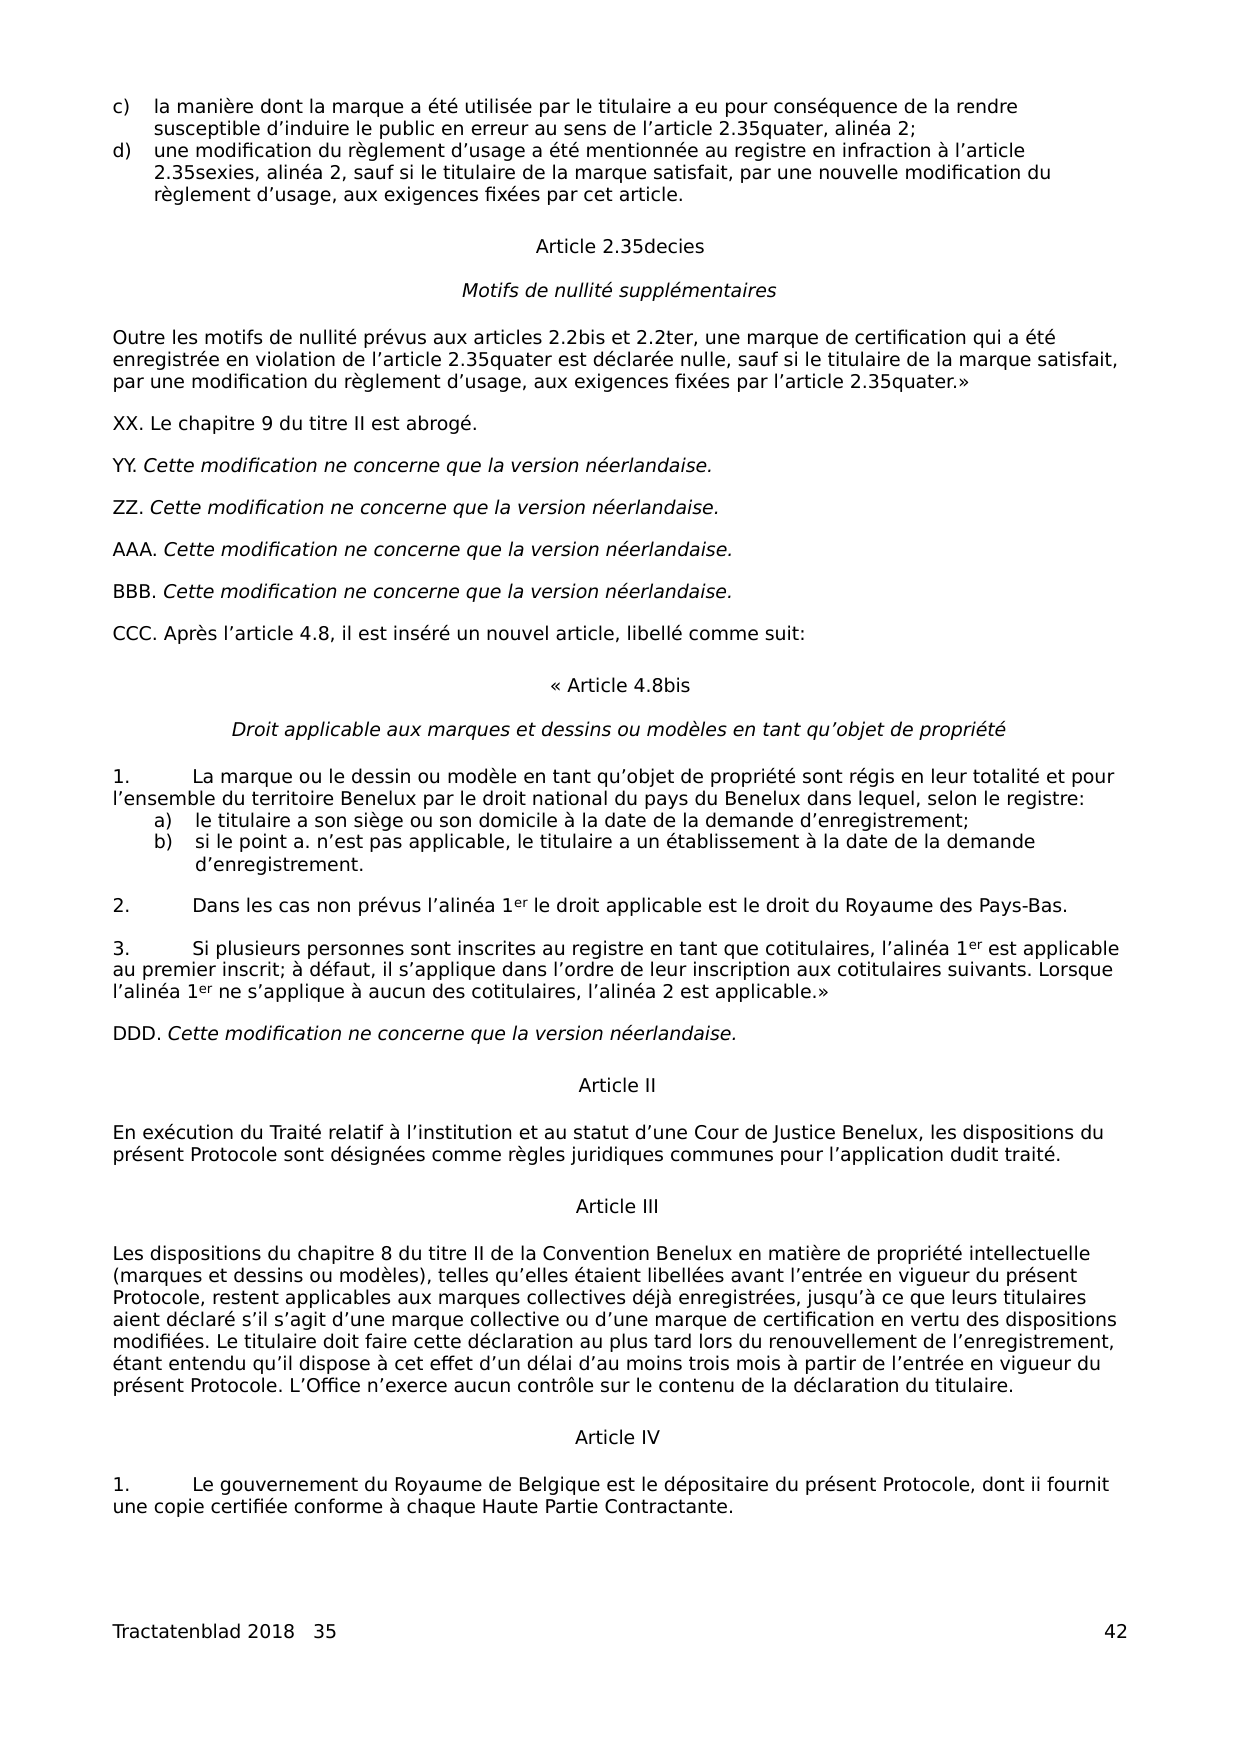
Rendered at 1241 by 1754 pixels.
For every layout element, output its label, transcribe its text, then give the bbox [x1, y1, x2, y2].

text 3. Si plusieurs personnes sont inscrites au registre en tant que cotitulaires, l’alinéa 1er est applicable au premier inscrit; à défaut, il s’applique dans l’ordre de leur inscription aux cotitulaires suivants. Lorsque l’alinéa 1er ne s’applique à aucun des cotitulaires, l’alinéa 2 est applicable.» [112, 937, 1128, 1003]
subtitle Article III [112, 1196, 1128, 1218]
text AAA. Cette modification ne concerne que la version néerlandaise. [112, 539, 1128, 561]
text 1. Le gouvernement du Royaume de Belgique est le dépositaire du présent Protocole, dont ii fournit une copie certifiée conforme à chaque Haute Partie Contractante. [112, 1474, 1128, 1518]
subtitle Article IV [112, 1427, 1128, 1449]
text DDD. Cette modification ne concerne que la version néerlandaise. [112, 1023, 1128, 1045]
text En exécution du Traité relatif à l’institution et au statut d’une Cour de Justice Benelux, les dispositions du présent Protocole sont désignées comme règles juridiques communes pour l’application dudit traité. [112, 1122, 1128, 1166]
text ZZ. Cette modification ne concerne que la version néerlandaise. [112, 497, 1128, 519]
text CCC. Après l’article 4.8, il est inséré un nouvel article, libellé comme suit: [112, 623, 1128, 644]
text b) si le point a. n’est pas applicable, le titulaire a un établissement à la date de la demande d’enregistrement. [153, 831, 1128, 875]
subtitle Article II [112, 1075, 1128, 1097]
text Les dispositions du chapitre 8 du titre II de la Convention Benelux en matière de propriété intellectuelle (marques et dessins ou modèles), telles qu’elles étaient libellées avant l’entrée en vigueur du présent Protocole, restent applicables aux marques collectives déjà enregistrées, jusqu’à ce que leurs titulaires aient déclaré s’il s’agit d’une marque collective ou d’une marque de certification en vertu des dispositions modifiées. Le titulaire doit faire cette déclaration au plus tard lors du renouvellement de l’enregistrement, étant entendu qu’il dispose à cet effet d’un délai d’au moins trois mois à partir de l’entrée en vigueur du présent Protocole. L’Office n’exerce aucun contrôle sur le contenu de la déclaration du titulaire. [112, 1243, 1128, 1397]
text 1. La marque ou le dessin ou modèle en tant qu’objet de propriété sont régis en leur totalité et pour l’ensemble du territoire Benelux par le droit national du pays du Benelux dans lequel, selon le registre: [112, 766, 1128, 809]
subtitle Article 2.35decies Motifs de nullité supplémentaires [112, 236, 1128, 302]
text BBB. Cette modification ne concerne que la version néerlandaise. [112, 581, 1128, 603]
text 2. Dans les cas non prévus l’alinéa 1er le droit applicable est le droit du Royaume des Pays-Bas. [112, 895, 1128, 917]
text YY. Cette modification ne concerne que la version néerlandaise. [112, 455, 1128, 477]
text a) le titulaire a son siège ou son domicile à la date de la demande d’enregistrement; [153, 809, 1128, 831]
text c) la manière dont la marque a été utilisée par le titulaire a eu pour conséquence de la rendre susceptible d’induire le public en erreur au sens de l’article 2.35quater, alinéa 2; [112, 96, 1128, 140]
text d) une modification du règlement d’usage a été mentionnée au registre en infraction à l’article 2.35sexies, alinéa 2, sauf si le titulaire de la marque satisfait, par une nouvelle modification du règlement d’usage, aux exigences fixées par cet article. [112, 140, 1128, 206]
subtitle « Article 4.8bis Droit applicable aux marques et dessins ou modèles en tant qu’objet de propriété [112, 674, 1128, 741]
text Outre les motifs de nullité prévus aux articles 2.2bis et 2.2ter, une marque de certification qui a été enregistrée en violation de l’article 2.35quater est déclarée nulle, sauf si le titulaire de la marque satisfait, par une modification du règlement d’usage, aux exigences fixées par l’article 2.35quater.» [112, 327, 1128, 393]
text XX. Le chapitre 9 du titre II est abrogé. [112, 413, 1128, 435]
